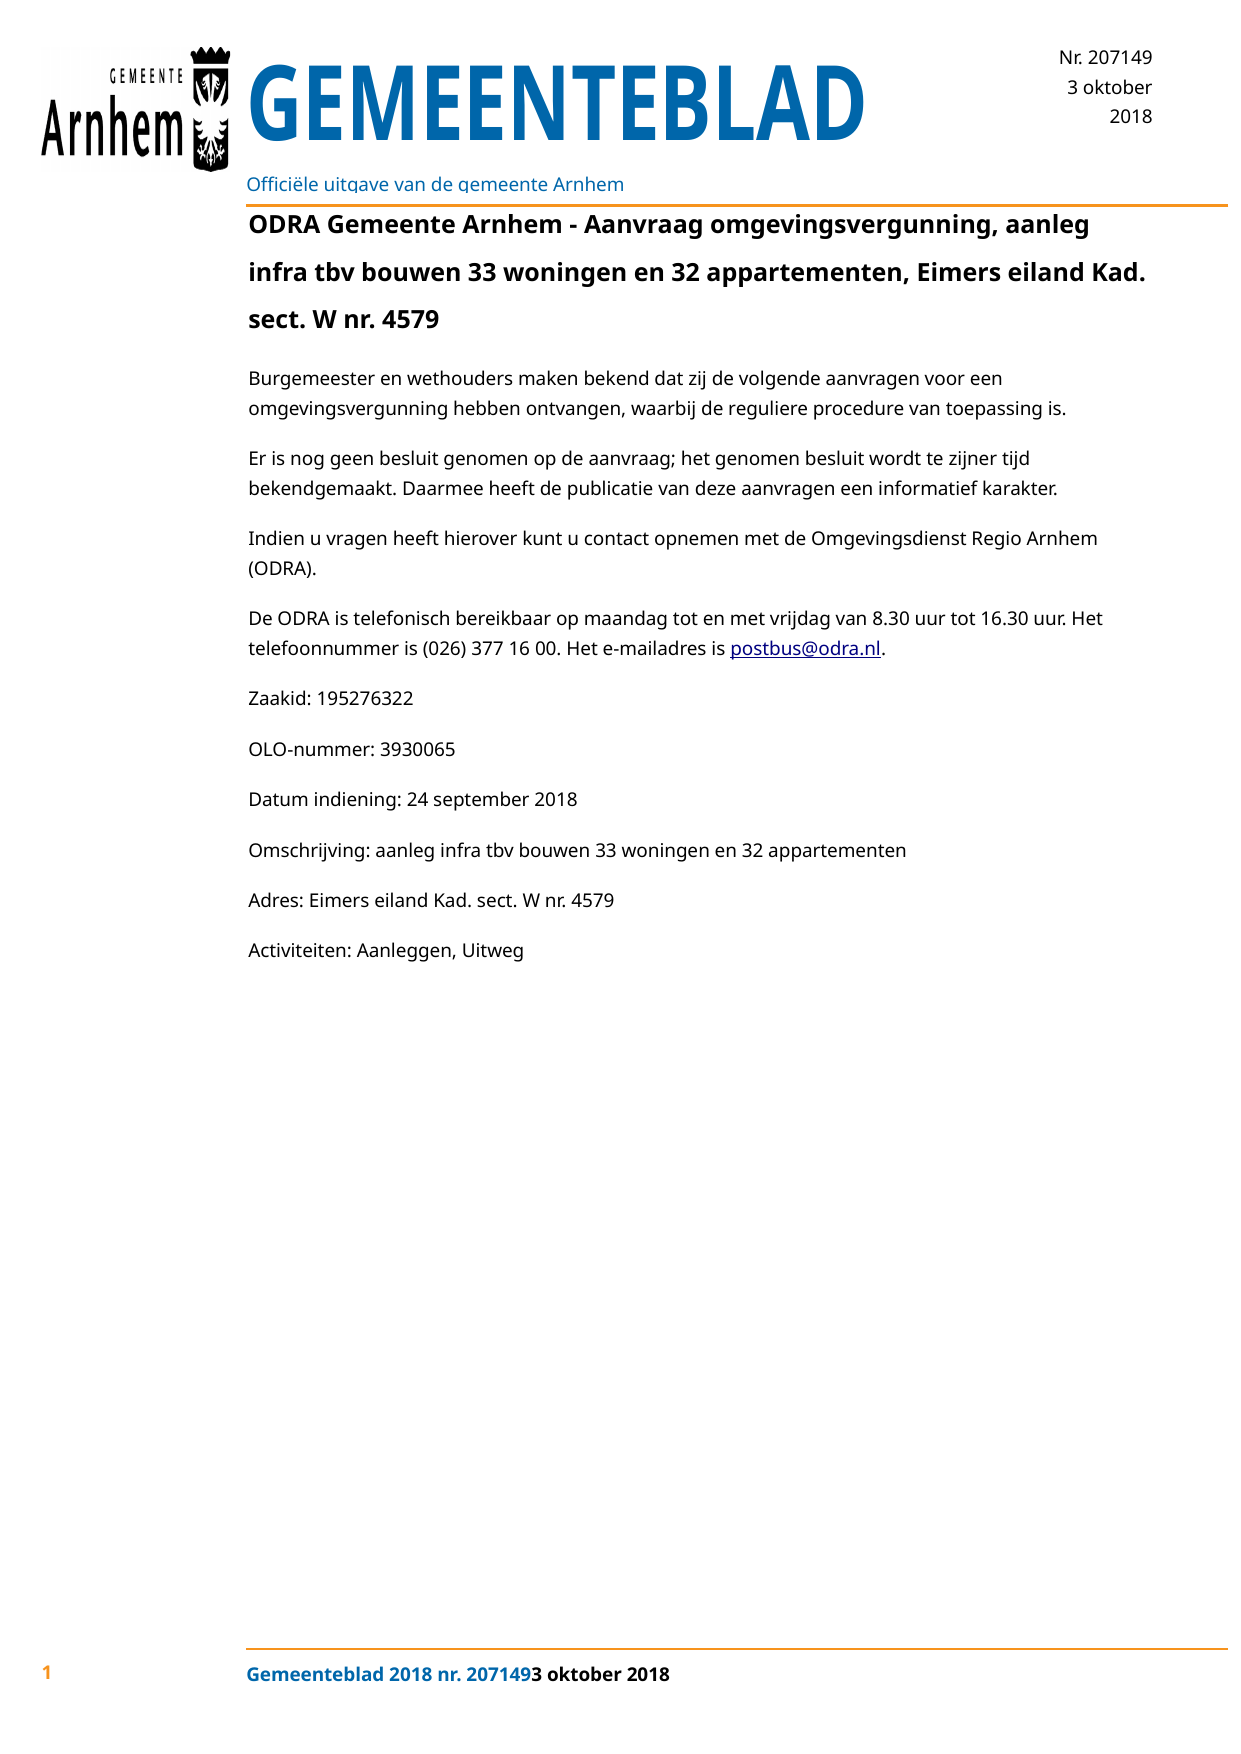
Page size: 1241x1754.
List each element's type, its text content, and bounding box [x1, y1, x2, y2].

text OLO-nummer: 3930065 [248, 736, 1152, 762]
text Activiteiten: Aanleggen, Uitweg [248, 938, 1152, 963]
text De ODRA is telefonisch bereikbaar op maandag tot en met vrijdag van 8.30 uur tot 16.30 uur. Het telefoonnummer is (026) 377 16 00. Het e-mailadres is postbus@odra.nl. [248, 606, 1152, 661]
text Zaakid: 195276322 [248, 686, 1152, 711]
picture [41, 47, 231, 172]
text Adres: Eimers eiland Kad. sect. W nr. 4579 [248, 887, 1152, 913]
text Omschrijving: aanleg infra tbv bouwen 33 woningen en 32 appartementen [248, 837, 1152, 862]
text ODRA Gemeente Arnhem - Aanvraag omgevingsvergunning, aanleg infra tbv bouwen 33 woningen en 32 appartementen, Eimers eiland Kad. sect. W nr. 4579 [248, 207, 1152, 336]
text Datum indiening: 24 september 2018 [248, 786, 1152, 812]
text Indien u vragen heeft hierover kunt u contact opnemen met de Omgevingsdienst Regio Arnhem (ODRA). [248, 526, 1152, 581]
text Er is nog geen besluit genomen op de aanvraag; het genomen besluit wordt te zijner tijd bekendgemaakt. Daarmee heeft de publicatie van deze aanvragen een informatief karakter. [248, 446, 1152, 501]
text Burgemeester en wethouders maken bekend dat zij de volgende aanvragen voor een omgevingsvergunning hebben ontvangen, waarbij de reguliere procedure van toepassing is. [248, 366, 1152, 421]
